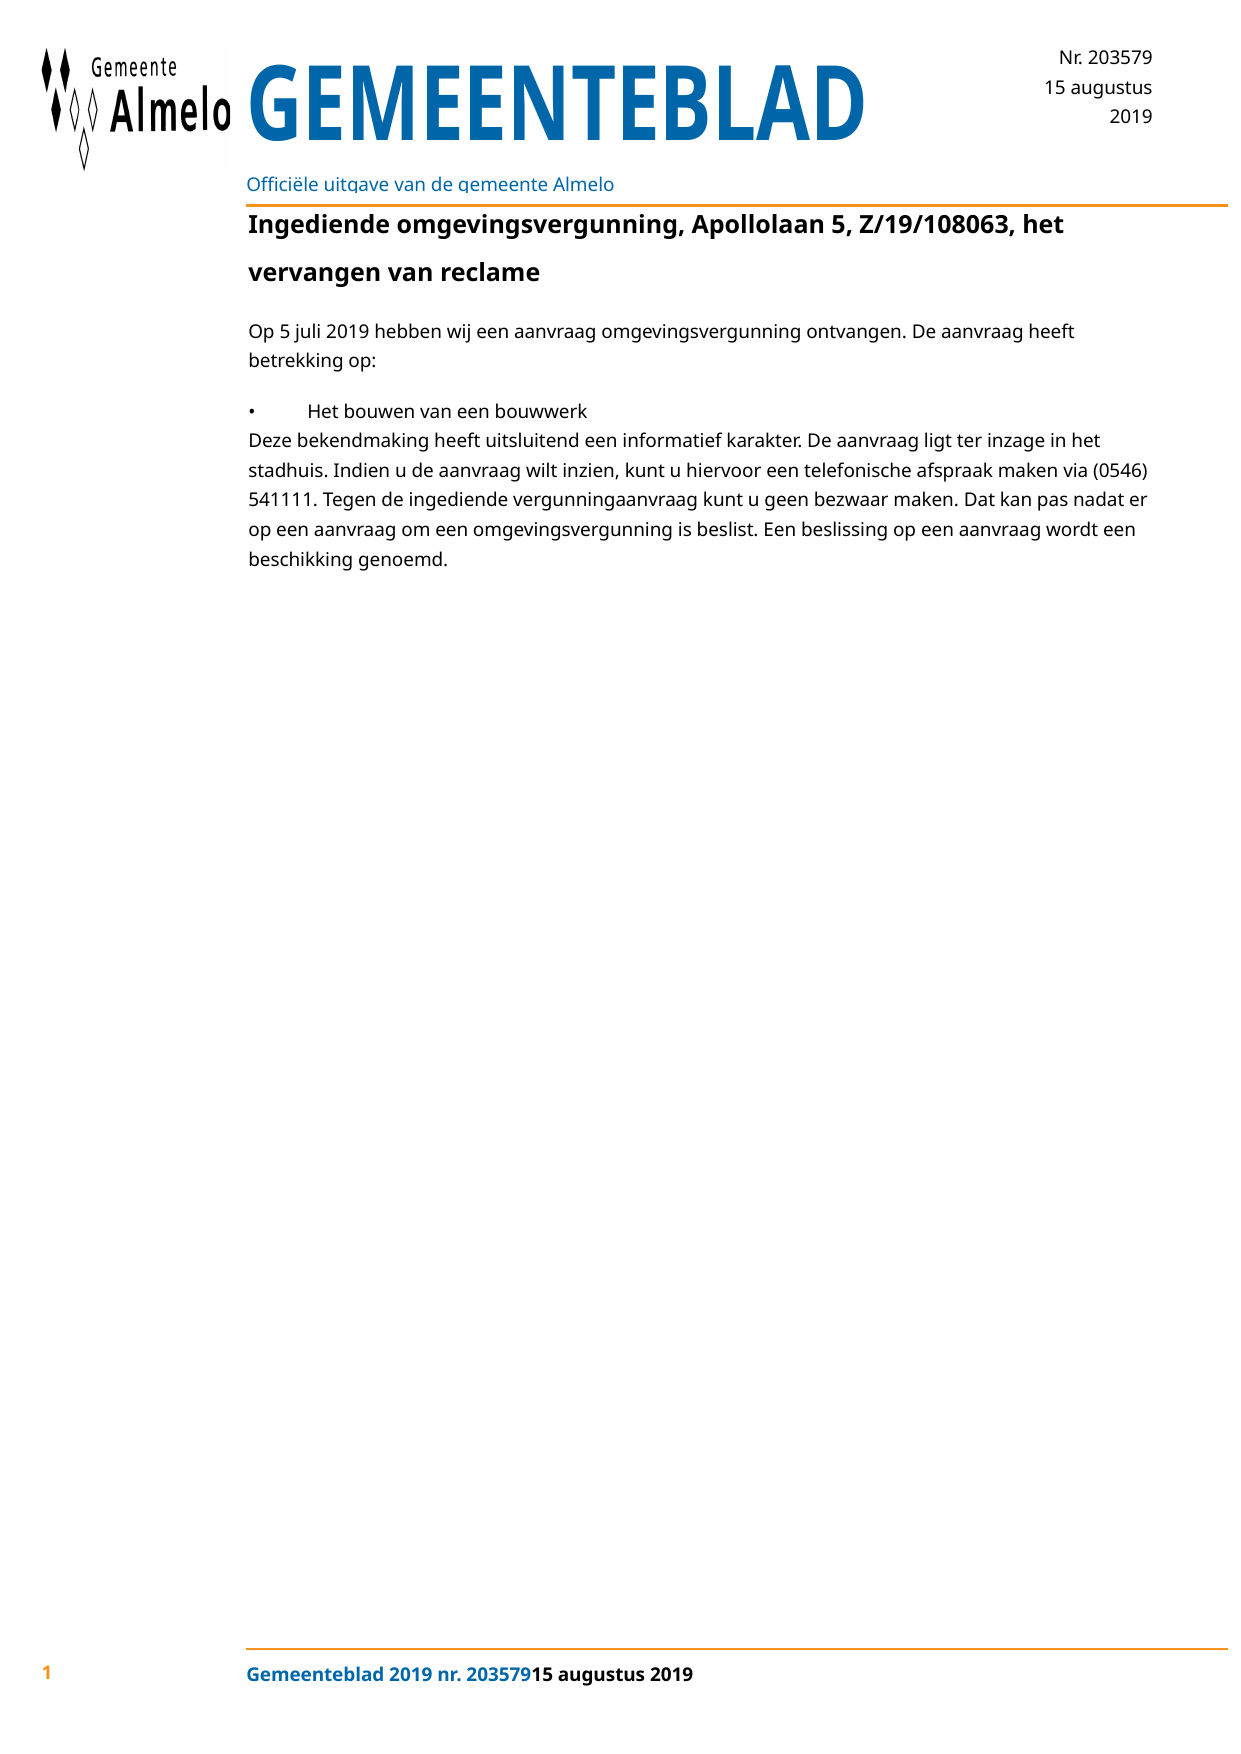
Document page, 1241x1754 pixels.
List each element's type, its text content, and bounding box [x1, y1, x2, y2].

text Ingediende omgevingsvergunning, Apollolaan 5, Z/19/108063, het vervangen van reclame [248, 207, 1152, 288]
text Deze bekendmaking heeft uitsluitend een informatief karakter. De aanvraag ligt ter inzage in het stadhuis. Indien u de aanvraag wilt inzien, kunt u hiervoor een telefonische afspraak maken via (0546) 541111. Tegen de ingediende vergunningaanvraag kunt u geen bezwaar maken. Dat kan pas nadat er op een aanvraag om een omgevingsvergunning is beslist. Een beslissing op een aanvraag wordt een beschikking genoemd. [248, 427, 1152, 572]
text Op 5 juli 2019 hebben wij een aanvraag omgevingsvergunning ontvangen. De aanvraag heeft betrekking op: [248, 318, 1152, 373]
list Het bouwen van een bouwwerk [248, 398, 1152, 424]
picture [41, 47, 231, 172]
